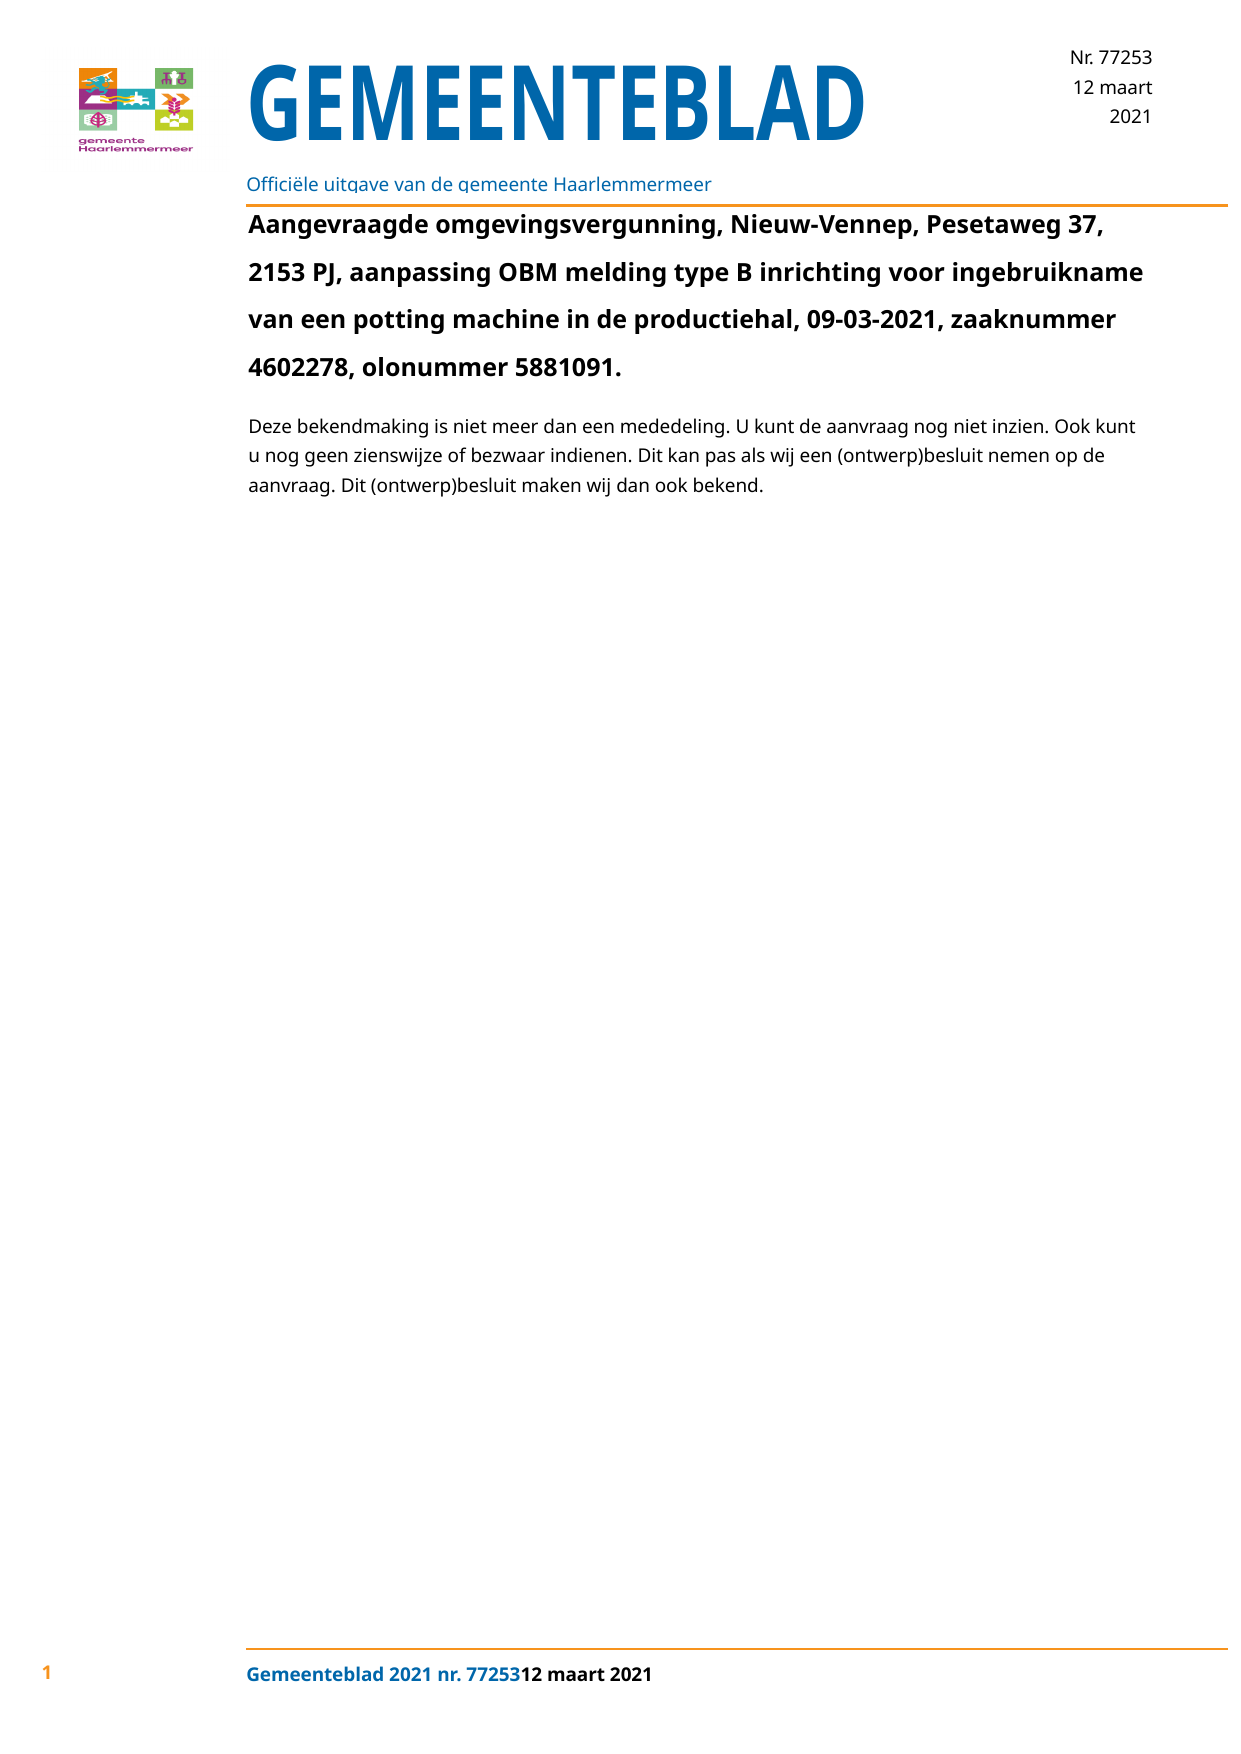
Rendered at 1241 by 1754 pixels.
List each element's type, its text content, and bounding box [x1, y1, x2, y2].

text Aangevraagde omgevingsvergunning, Nieuw-Vennep, Pesetaweg 37, 2153 PJ, aanpassing OBM melding type B inrichting voor ingebruikname van een potting machine in de productiehal, 09-03-2021, zaaknummer 4602278, olonummer 5881091. [248, 207, 1152, 384]
picture [41, 47, 231, 172]
text Deze bekendmaking is niet meer dan een mededeling. U kunt de aanvraag nog niet inzien. Ook kunt u nog geen zienswijze of bezwaar indienen. Dit kan pas als wij een (ontwerp)besluit nemen op de aanvraag. Dit (ontwerp)besluit maken wij dan ook bekend. [248, 413, 1152, 498]
